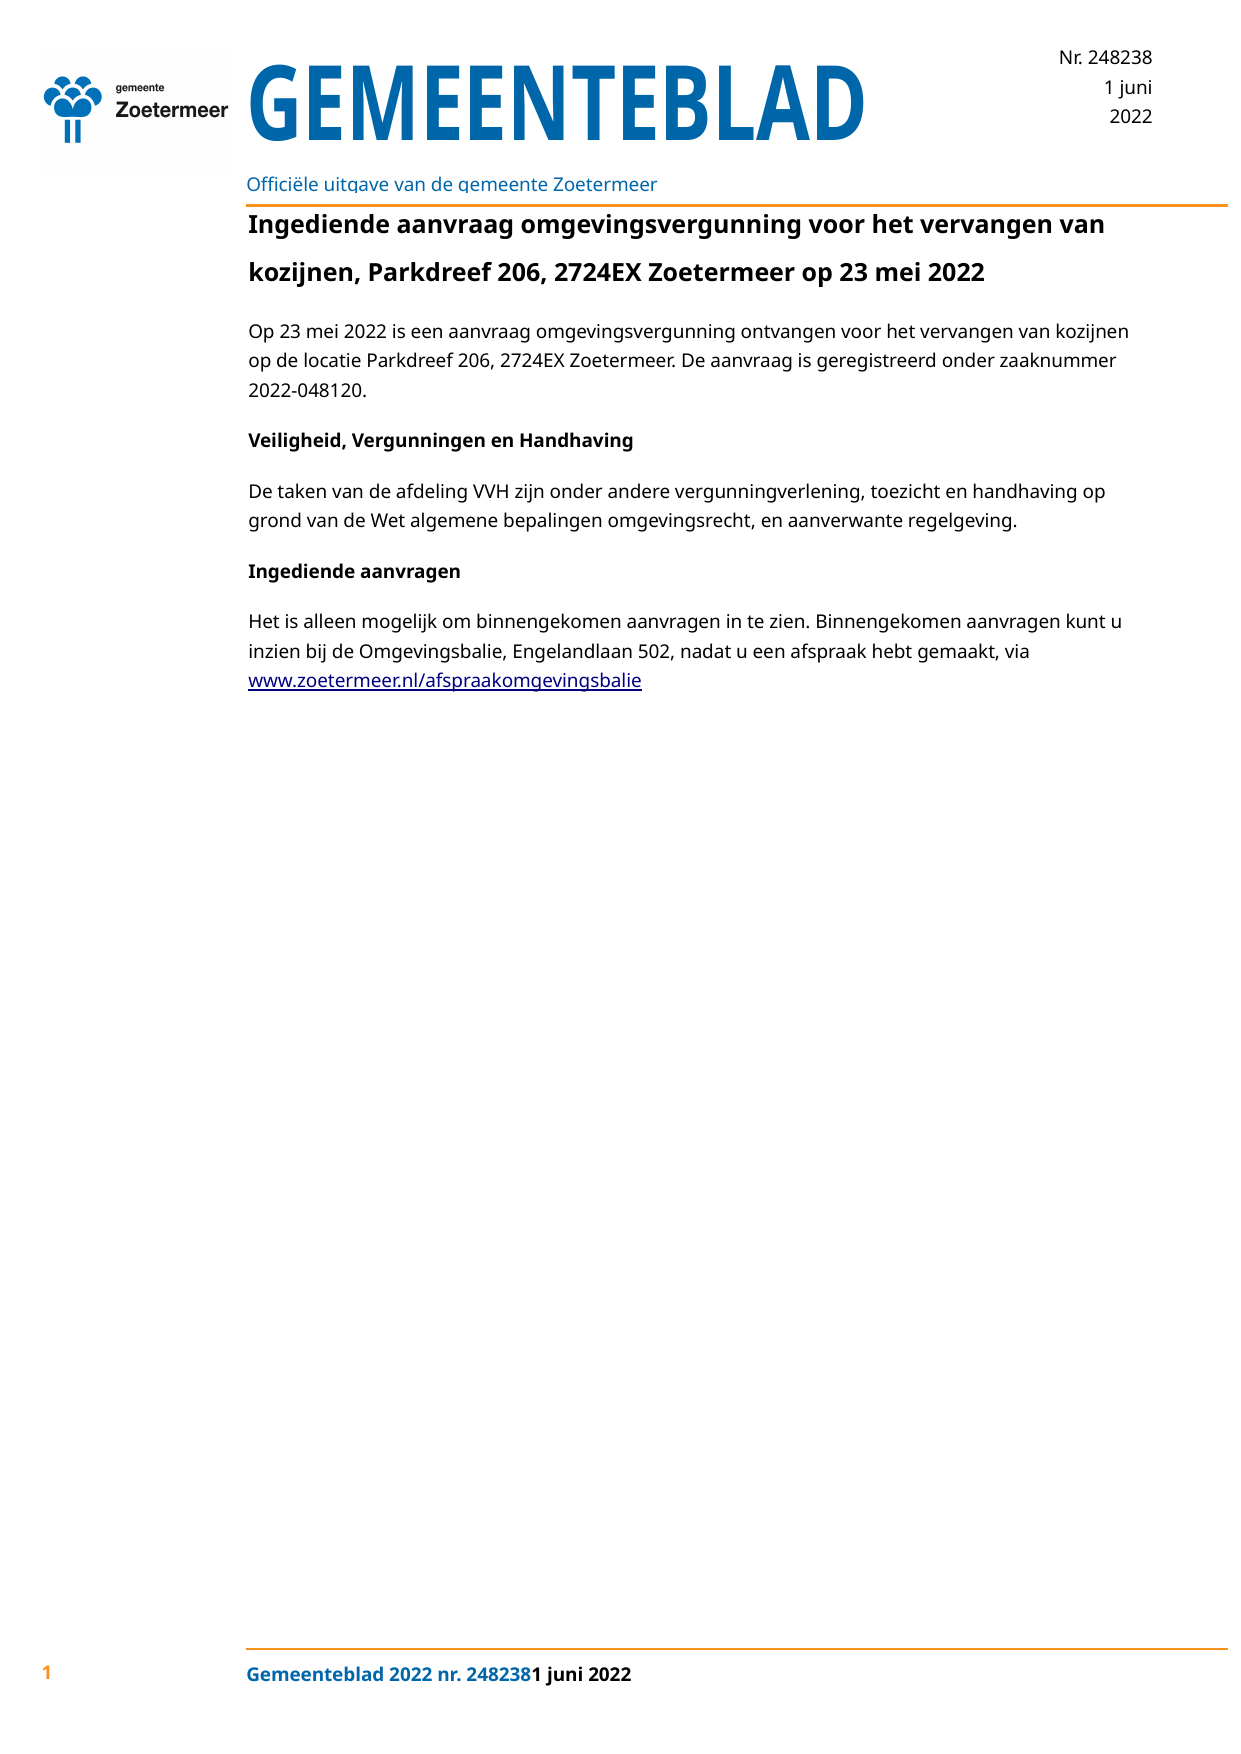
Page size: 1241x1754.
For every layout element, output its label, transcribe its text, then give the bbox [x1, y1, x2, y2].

text Veiligheid, Vergunningen en Handhaving [248, 427, 1152, 453]
text De taken van de afdeling VVH zijn onder andere vergunningverlening, toezicht en handhaving op grond van de Wet algemene bepalingen omgevingsrecht, en aanverwante regelgeving. [248, 478, 1152, 533]
text Ingediende aanvragen [248, 558, 1152, 584]
text Op 23 mei 2022 is een aanvraag omgevingsvergunning ontvangen voor het vervangen van kozijnen op de locatie Parkdreef 206, 2724EX Zoetermeer. De aanvraag is geregistreerd onder zaaknummer 2022-048120. [248, 318, 1152, 403]
text Het is alleen mogelijk om binnengekomen aanvragen in te zien. Binnengekomen aanvragen kunt u inzien bij de Omgevingsbalie, Engelandlaan 502, nadat u een afspraak hebt gemaakt, via www.zoetermeer.nl/afspraakomgevingsbalie [248, 608, 1152, 693]
picture [41, 47, 231, 172]
text Ingediende aanvraag omgevingsvergunning voor het vervangen van kozijnen, Parkdreef 206, 2724EX Zoetermeer op 23 mei 2022 [248, 207, 1152, 288]
